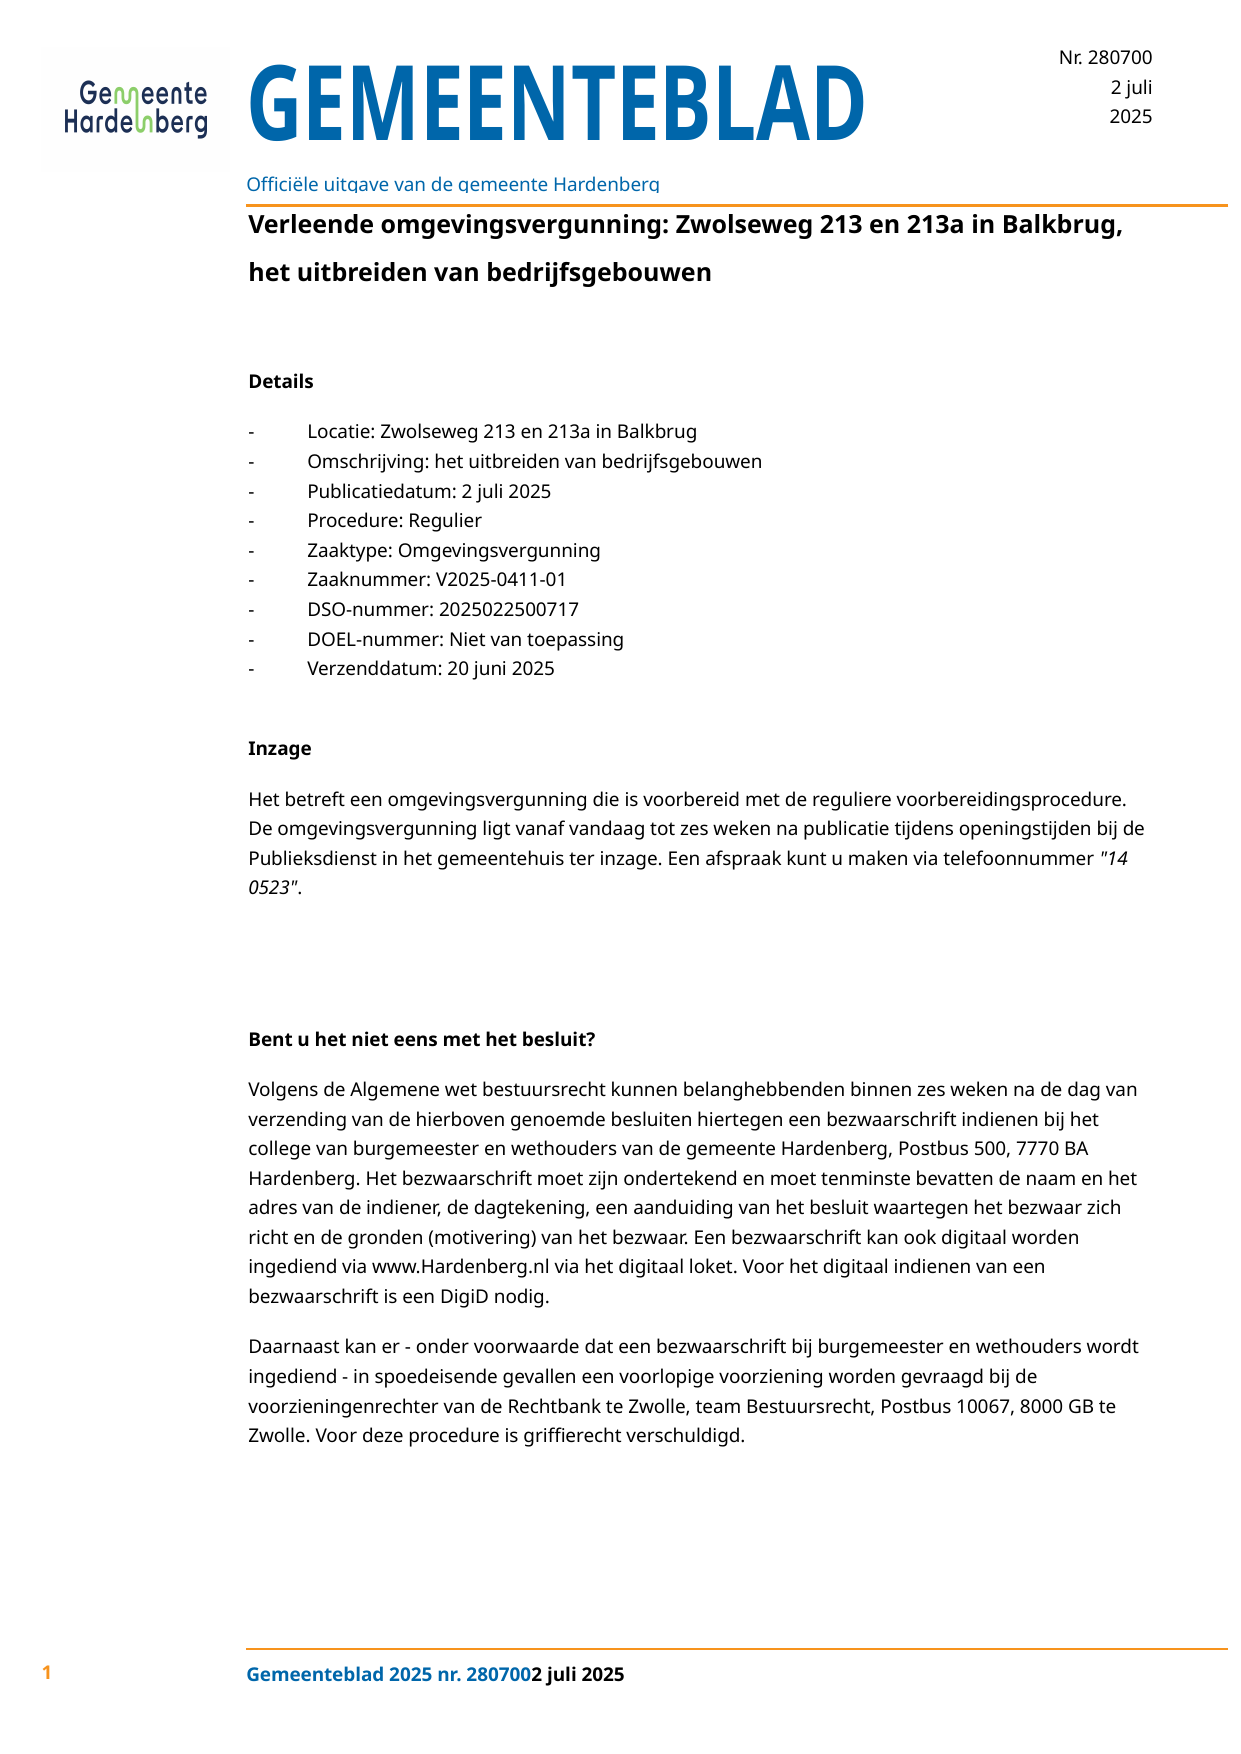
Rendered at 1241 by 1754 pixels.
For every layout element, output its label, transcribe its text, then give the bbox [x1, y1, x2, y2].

picture [41, 47, 231, 172]
list DOEL-nummer: Niet van toepassing [248, 626, 1152, 652]
list Zaaktype: Omgevingsvergunning [248, 537, 1152, 563]
text Het betreft een omgevingsvergunning die is voorbereid met de reguliere voorbereidingsprocedure. De omgevingsvergunning ligt vanaf vandaag tot zes weken na publicatie tijdens openingstijden bij de Publieksdienst in het gemeentehuis ter inzage. Een afspraak kunt u maken via telefoonnummer "14 0523". [248, 786, 1152, 900]
list Locatie: Zwolseweg 213 en 213a in Balkbrug [248, 419, 1152, 444]
text Daarnaast kan er - onder voorwaarde dat een bezwaarschrift bij burgemeester en wethouders wordt ingediend - in spoedeisende gevallen een voorlopige voorziening worden gevraagd bij de voorzieningenrechter van de Rechtbank te Zwolle, team Bestuursrecht, Postbus 10067, 8000 GB te Zwolle. Voor deze procedure is griffierecht verschuldigd. [248, 1334, 1152, 1448]
text Bent u het niet eens met het besluit? [248, 1026, 1152, 1052]
list Omschrijving: het uitbreiden van bedrijfsgebouwen [248, 448, 1152, 474]
list DSO-nummer: 2025022500717 [248, 596, 1152, 622]
text Inzage [248, 735, 1152, 761]
list Publicatiedatum: 2 juli 2025 [248, 478, 1152, 504]
text Volgens de Algemene wet bestuursrecht kunnen belanghebbenden binnen zes weken na de dag van verzending van de hierboven genoemde besluiten hiertegen een bezwaarschrift indienen bij het college van burgemeester en wethouders van de gemeente Hardenberg, Postbus 500, 7770 BA Hardenberg. Het bezwaarschrift moet zijn ondertekend en moet tenminste bevatten de naam en het adres van de indiener, de dagtekening, een aanduiding van het besluit waartegen het bezwaar zich richt en de gronden (motivering) van het bezwaar. Een bezwaarschrift kan ook digitaal worden ingediend via www.Hardenberg.nl via het digitaal loket. Voor het digitaal indienen van een bezwaarschrift is een DigiD nodig. [248, 1076, 1152, 1309]
text Details [248, 368, 1152, 394]
list Verzenddatum: 20 juni 2025 [248, 655, 1152, 681]
list Procedure: Regulier [248, 507, 1152, 533]
list Zaaknummer: V2025-0411-01 [248, 567, 1152, 592]
text Verleende omgevingsvergunning: Zwolseweg 213 en 213a in Balkbrug, het uitbreiden van bedrijfsgebouwen [248, 207, 1152, 288]
